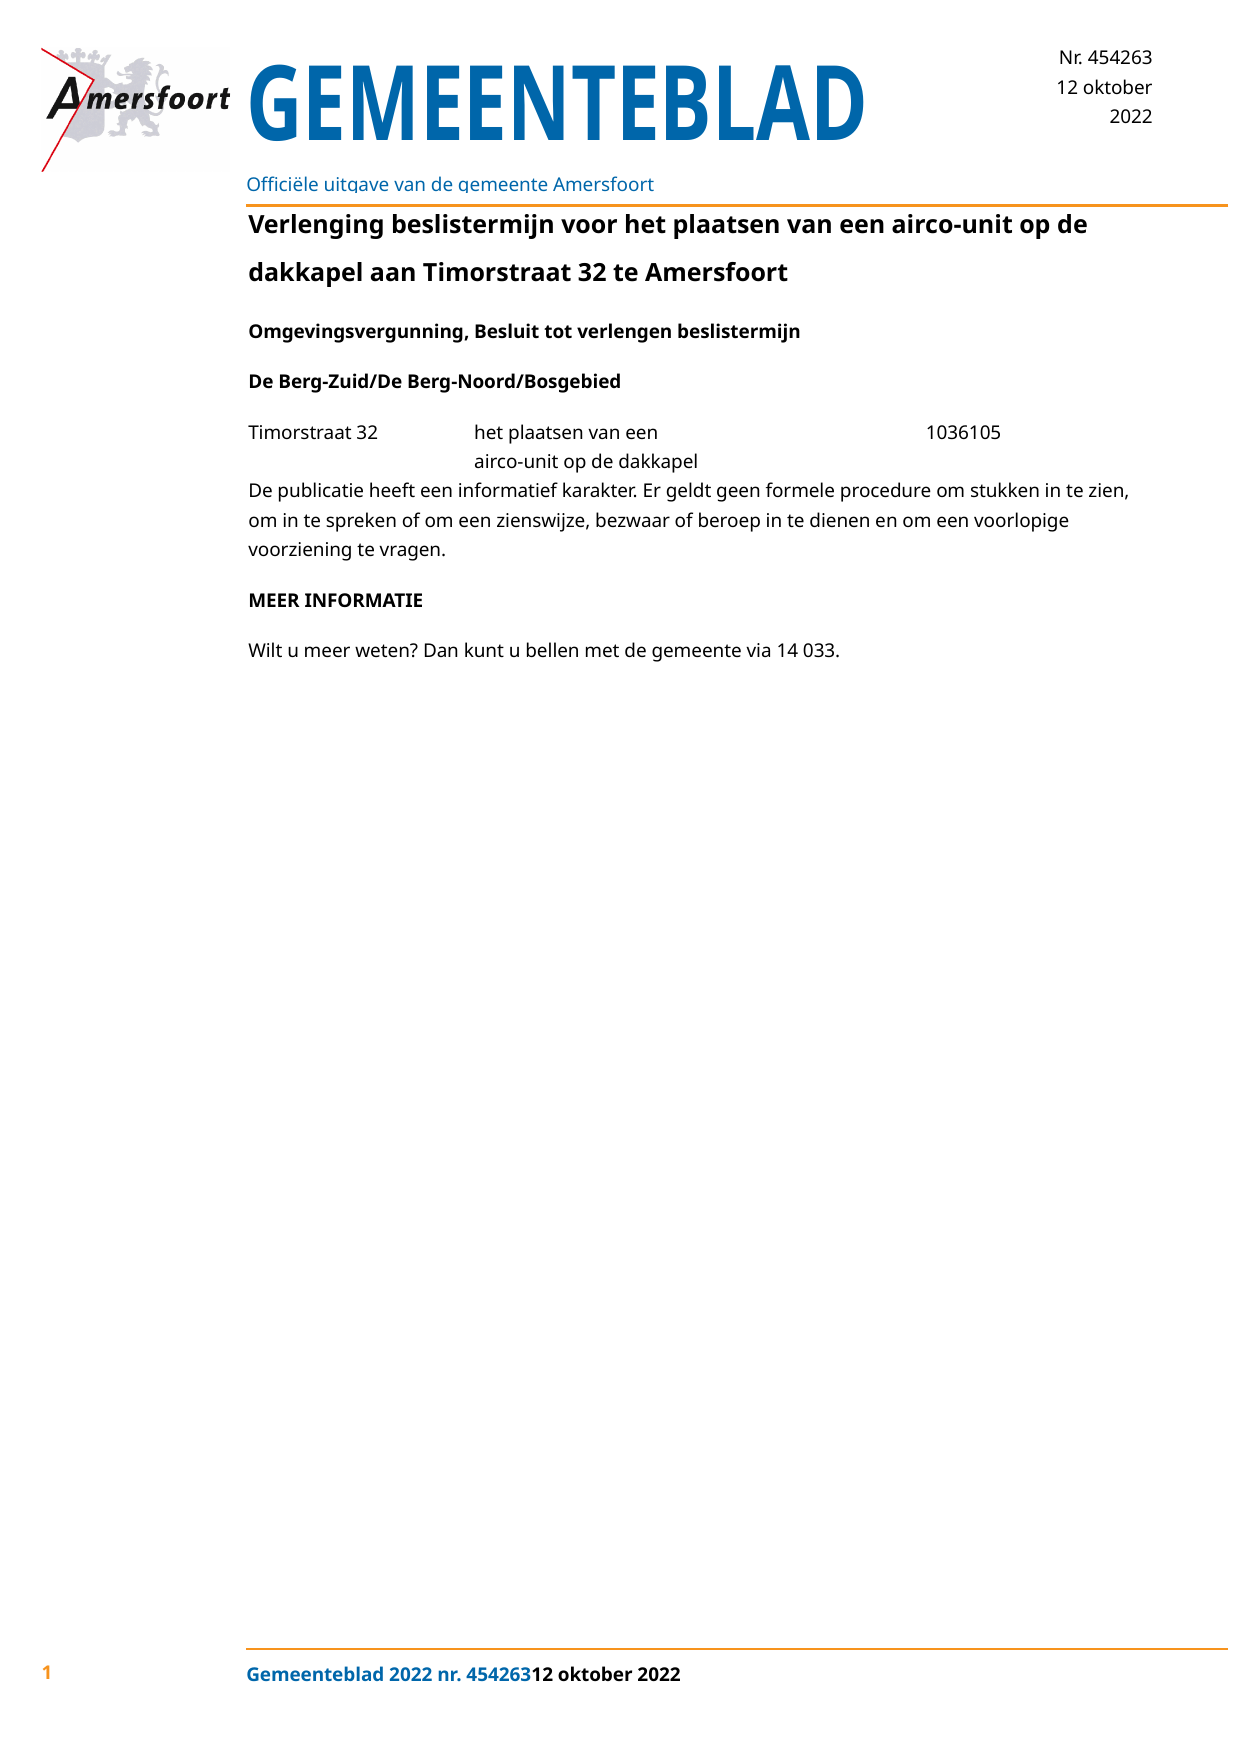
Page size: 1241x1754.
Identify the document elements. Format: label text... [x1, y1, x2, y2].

table_header 1036105 [926, 419, 1152, 474]
table_header Timorstraat 32 [248, 419, 474, 474]
text Wilt u meer weten? Dan kunt u bellen met de gemeente via 14 033. [248, 637, 1152, 663]
text De Berg-Zuid/De Berg-Noord/Bosgebied [248, 368, 1152, 394]
text MEER INFORMATIE [248, 587, 1152, 613]
text Omgevingsvergunning, Besluit tot verlengen beslistermijn [248, 318, 1152, 344]
table_header [700, 419, 926, 474]
table_header het plaatsen van een airco-unit op de dakkapel [474, 419, 700, 474]
text Verlenging beslistermijn voor het plaatsen van een airco-unit op de dakkapel aan Timorstraat 32 te Amersfoort [248, 207, 1152, 288]
picture [41, 47, 231, 172]
text De publicatie heeft een informatief karakter. Er geldt geen formele procedure om stukken in te zien, om in te spreken of om een zienswijze, bezwaar of beroep in te dienen en om een voorlopige voorziening te vragen. [248, 477, 1152, 562]
